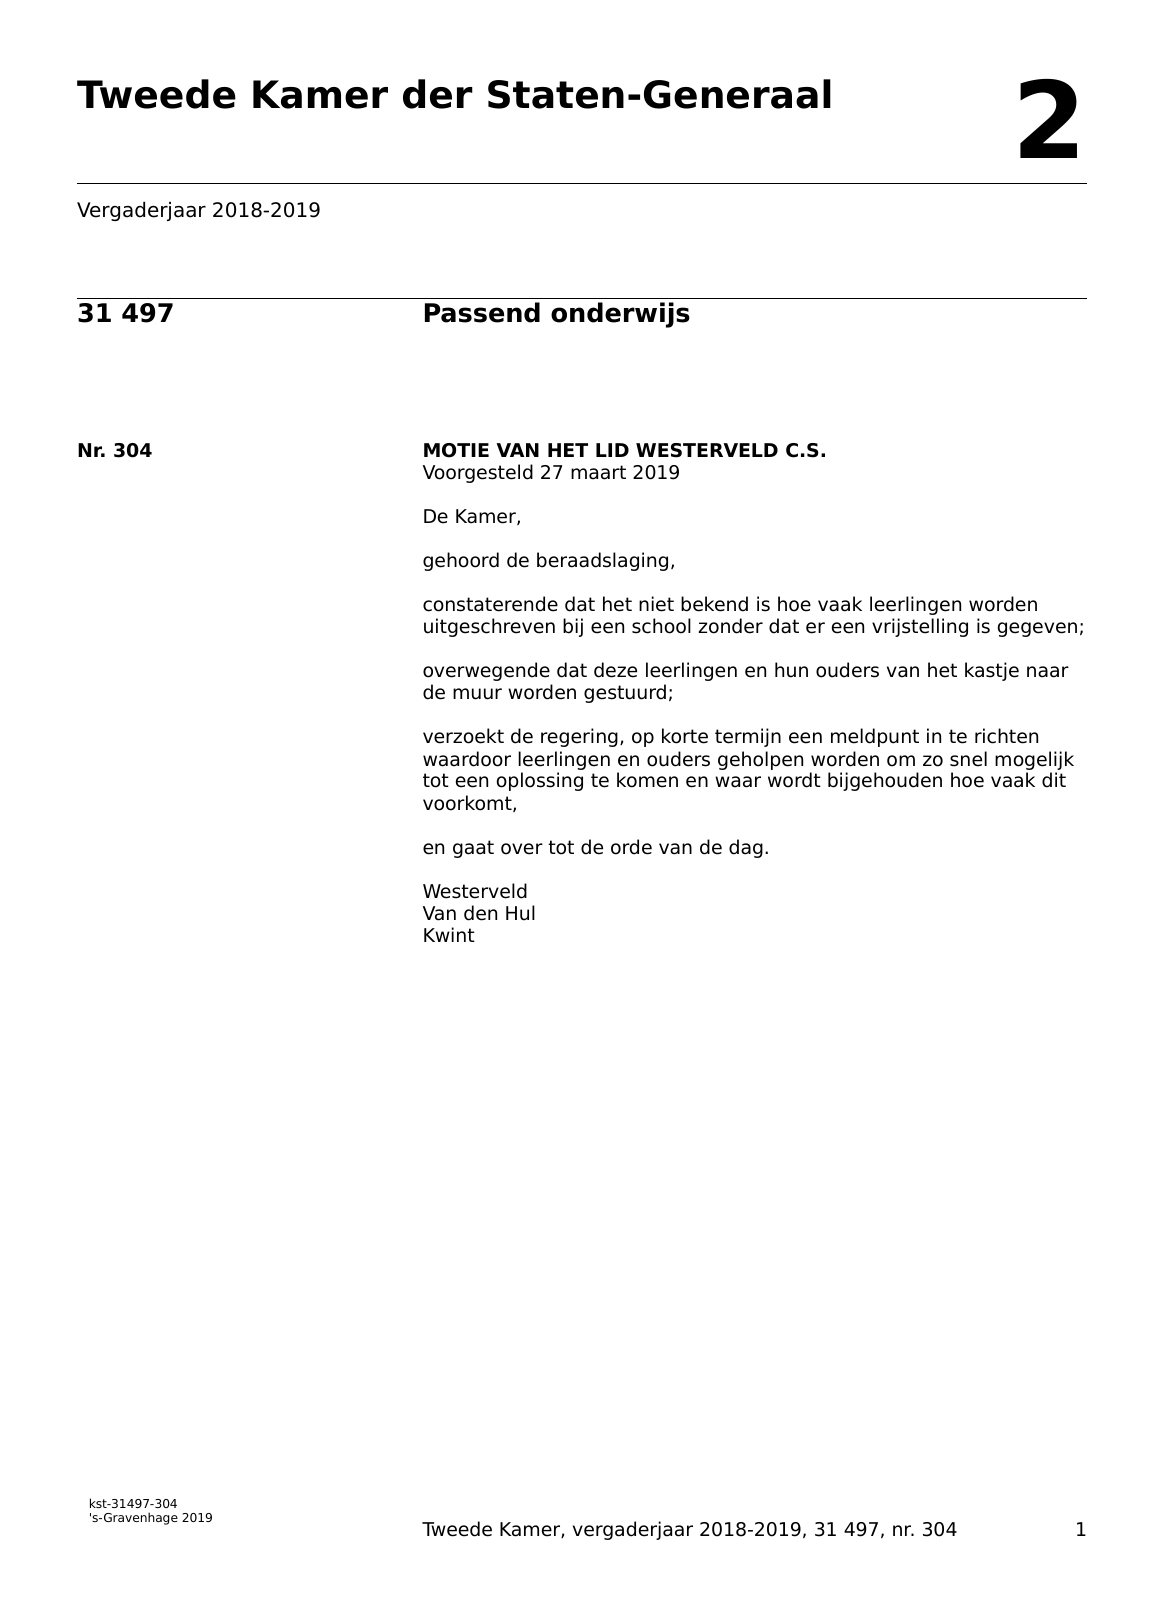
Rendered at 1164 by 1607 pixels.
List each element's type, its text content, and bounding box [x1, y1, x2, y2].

text verzoekt de regering, op korte termijn een meldpunt in te richten waardoor leerlingen en ouders geholpen worden om zo snel mogelijk tot een oplossing te komen en waar wordt bijgehouden hoe vaak dit voorkomt, [422, 726, 1087, 814]
text overwegende dat deze leerlingen en hun ouders van het kastje naar de muur worden gestuurd; [422, 660, 1087, 704]
subtitle Nr. 304 MOTIE VAN HET LID WESTERVELD C.S. [77, 440, 1087, 462]
text gehoord de beraadslaging, [422, 550, 1087, 572]
text constaterende dat het niet bekend is hoe vaak leerlingen worden uitgeschreven bij een school zonder dat er een vrijstelling is gegeven; [422, 594, 1087, 638]
text De Kamer, [422, 506, 1087, 528]
text Voorgesteld 27 maart 2019 [422, 462, 1087, 484]
text en gaat over tot de orde van de dag. [422, 837, 1087, 858]
table_header Tweede Kamer der Staten-Generaal [77, 59, 886, 183]
text kst-31497-304 [88, 1497, 323, 1511]
text Van den Hul [422, 903, 1087, 925]
text Kwint [422, 925, 1087, 947]
text Westerveld [422, 881, 1087, 903]
subtitle 31 497 Passend onderwijs [77, 299, 1087, 329]
text 's-Gravenhage 2019 [88, 1511, 323, 1525]
table_header 2 [886, 59, 1087, 183]
table_cell Vergaderjaar 2018-2019 [77, 184, 1087, 298]
